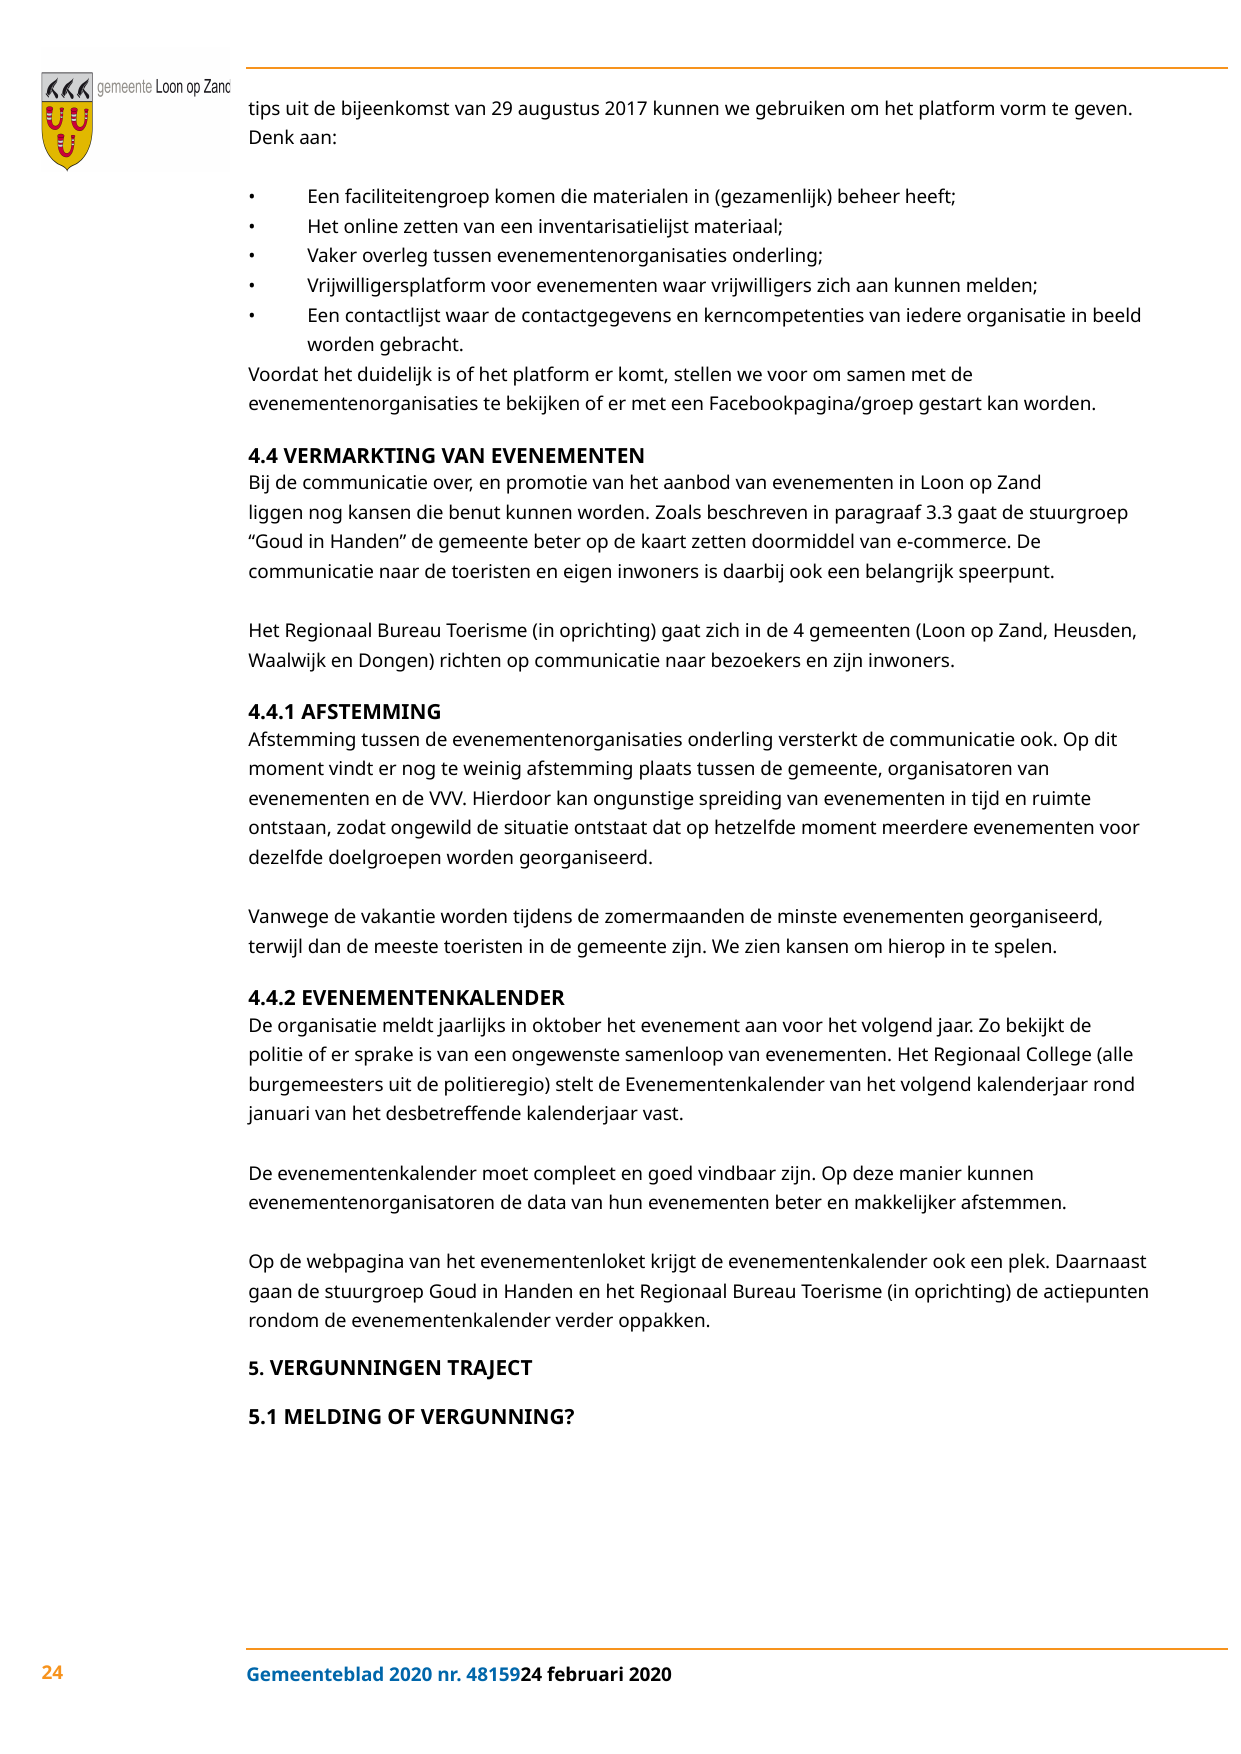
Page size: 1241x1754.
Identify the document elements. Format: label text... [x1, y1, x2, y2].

text tips uit de bijeenkomst van 29 augustus 2017 kunnen we gebruiken om het platform vorm te geven. Denk aan: [248, 95, 1152, 150]
text 4.4 VERMARKTING VAN EVENEMENTEN [248, 441, 1152, 469]
text 4.4.1 AFSTEMMING [248, 697, 1152, 726]
list Een faciliteitengroep komen die materialen in (gezamenlijk) beheer heeft; [248, 183, 1152, 209]
text Bij de communicatie over, en promotie van het aanbod van evenementen in Loon op Zand [248, 469, 1152, 495]
text liggen nog kansen die benut kunnen worden. Zoals beschreven in paragraaf 3.3 gaat de stuurgroep “Goud in Handen” de gemeente beter op de kaart zetten doormiddel van e-commerce. De communicatie naar de toeristen en eigen inwoners is daarbij ook een belangrijk speerpunt. [248, 499, 1152, 584]
text Vanwege de vakantie worden tijdens de zomermaanden de minste evenementen georganiseerd, terwijl dan de meeste toeristen in de gemeente zijn. We zien kansen om hierop in te spelen. [248, 903, 1152, 959]
list Het online zetten van een inventarisatielijst materiaal; [248, 213, 1152, 239]
list Een contactlijst waar de contactgegevens en kerncompetenties van iedere organisatie in beeld worden gebracht. [248, 302, 1152, 357]
text Het Regionaal Bureau Toerisme (in oprichting) gaat zich in de 4 gemeenten (Loon op Zand, Heusden, Waalwijk en Dongen) richten op communicatie naar bezoekers en zijn inwoners. [248, 617, 1152, 673]
text De organisatie meldt jaarlijks in oktober het evenement aan voor het volgend jaar. Zo bekijkt de politie of er sprake is van een ongewenste samenloop van evenementen. Het Regionaal College (alle burgemeesters uit de politieregio) stelt de Evenementenkalender van het volgend kalenderjaar rond januari van het desbetreffende kalenderjaar vast. [248, 1012, 1152, 1126]
text 5.1 MELDING OF VERGUNNING? [248, 1402, 1152, 1431]
text Op de webpagina van het evenementenloket krijgt de evenementenkalender ook een plek. Daarnaast gaan de stuurgroep Goud in Handen en het Regionaal Bureau Toerisme (in oprichting) de actiepunten rondom de evenementenkalender verder oppakken. [248, 1248, 1152, 1333]
text 5. VERGUNNINGEN TRAJECT [248, 1353, 1152, 1382]
list Vrijwilligersplatform voor evenementen waar vrijwilligers zich aan kunnen melden; [248, 272, 1152, 298]
text De evenementenkalender moet compleet en goed vindbaar zijn. Op deze manier kunnen evenementenorganisatoren de data van hun evenementen beter en makkelijker afstemmen. [248, 1160, 1152, 1215]
text 4.4.2 EVENEMENTENKALENDER [248, 983, 1152, 1012]
text Afstemming tussen de evenementenorganisaties onderling versterkt de communicatie ook. Op dit moment vindt er nog te weinig afstemming plaats tussen de gemeente, organisatoren van evenementen en de VVV. Hierdoor kan ongunstige spreiding van evenementen in tijd en ruimte ontstaan, zodat ongewild de situatie ontstaat dat op hetzelfde moment meerdere evenementen voor dezelfde doelgroepen worden georganiseerd. [248, 726, 1152, 870]
list Vaker overleg tussen evenementenorganisaties onderling; [248, 243, 1152, 268]
picture [41, 47, 231, 172]
text Voordat het duidelijk is of het platform er komt, stellen we voor om samen met de evenementenorganisaties te bekijken of er met een Facebookpagina/groep gestart kan worden. [248, 361, 1152, 416]
